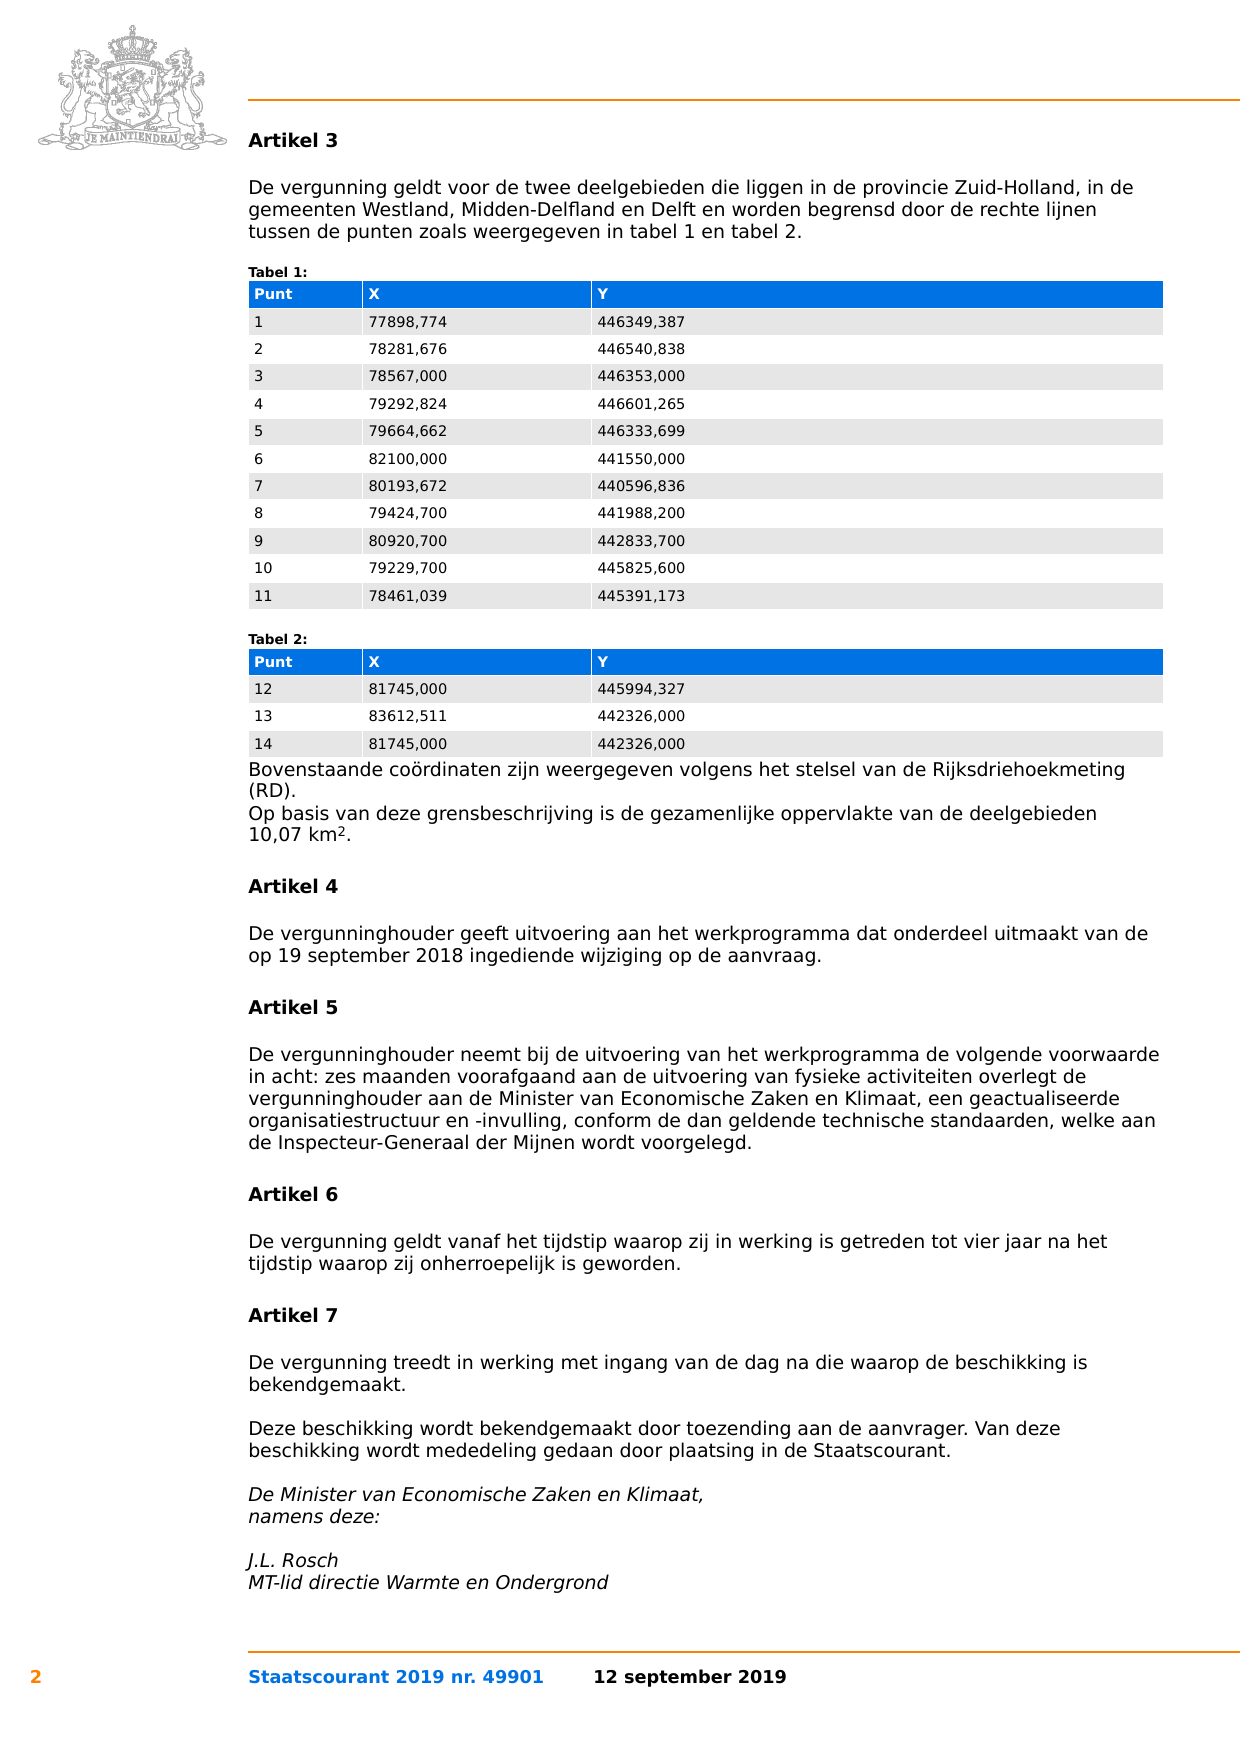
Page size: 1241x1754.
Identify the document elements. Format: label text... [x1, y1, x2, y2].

table_cell 79292,824 [363, 391, 591, 417]
table_cell 82100,000 [363, 446, 591, 472]
table_cell 446349,387 [592, 309, 1163, 335]
table_cell 446333,699 [592, 419, 1163, 445]
table_cell 10 [249, 555, 362, 582]
table_cell 5 [249, 419, 362, 445]
table_cell 14 [249, 731, 362, 757]
table_cell 77898,774 [363, 309, 591, 335]
table_cell 79424,700 [363, 501, 591, 527]
table_cell 80193,672 [363, 473, 591, 499]
subtitle Artikel 3 [248, 130, 1163, 152]
text De vergunning treedt in werking met ingang van de dag na die waarop de beschikking is bekendgemaakt. [248, 1352, 1163, 1396]
table_cell 445994,327 [592, 676, 1163, 703]
text Bovenstaande coördinaten zijn weergegeven volgens het stelsel van de Rijksdriehoekmeting (RD). [248, 759, 1163, 802]
table_cell 79229,700 [363, 555, 591, 582]
table_cell 440596,836 [592, 473, 1163, 499]
picture [38, 25, 227, 150]
table_cell 78281,676 [363, 336, 591, 363]
table_cell 7 [249, 473, 362, 499]
table_cell 78567,000 [363, 364, 591, 390]
table_cell 442833,700 [592, 528, 1163, 554]
table_cell 442326,000 [592, 704, 1163, 730]
text De Minister van Economische Zaken en Klimaat, namens deze: J.L. Rosch MT-lid directie Warmte en Ondergrond [248, 1484, 1163, 1594]
table_cell 4 [249, 391, 362, 417]
table_cell 6 [249, 446, 362, 472]
table_cell 441550,000 [592, 446, 1163, 472]
table_cell 446601,265 [592, 391, 1163, 417]
table_cell 3 [249, 364, 362, 390]
text De vergunning geldt voor de twee deelgebieden die liggen in de provincie Zuid-Holland, in de gemeenten Westland, Midden-Delfland en Delft en worden begrensd door de rechte lijnen tussen de punten zoals weergegeven in tabel 1 en tabel 2. [248, 177, 1163, 243]
table_cell 12 [249, 676, 362, 703]
table_cell Y [592, 649, 1163, 675]
table_cell Punt [249, 281, 362, 308]
table_cell 445391,173 [592, 583, 1163, 609]
subtitle Artikel 6 [248, 1184, 1163, 1206]
table_cell 445825,600 [592, 555, 1163, 582]
table_cell 78461,039 [363, 583, 591, 609]
subtitle Artikel 4 [248, 876, 1163, 898]
table_cell 81745,000 [363, 731, 591, 757]
table_cell 80920,700 [363, 528, 591, 554]
subtitle Artikel 5 [248, 997, 1163, 1019]
table_cell 2 [249, 336, 362, 363]
table_cell 441988,200 [592, 501, 1163, 527]
table_cell 83612,511 [363, 704, 591, 730]
table_cell 1 [249, 309, 362, 335]
text De vergunning geldt vanaf het tijdstip waarop zij in werking is getreden tot vier jaar na het tijdstip waarop zij onherroepelijk is geworden. [248, 1231, 1163, 1275]
text De vergunninghouder geeft uitvoering aan het werkprogramma dat onderdeel uitmaakt van de op 19 september 2018 ingediende wijziging op de aanvraag. [248, 923, 1163, 967]
table_cell 446540,838 [592, 336, 1163, 363]
table_cell 446353,000 [592, 364, 1163, 390]
text De vergunninghouder neemt bij de uitvoering van het werkprogramma de volgende voorwaarde in acht: zes maanden voorafgaand aan de uitvoering van fysieke activiteiten overlegt de vergunninghouder aan de Minister van Economische Zaken en Klimaat, een geactualiseerde organisatiestructuur en -invulling, conform de dan geldende technische standaarden, welke aan de Inspecteur-Generaal der Mijnen wordt voorgelegd. [248, 1044, 1163, 1154]
table_header Tabel 2: [248, 632, 1163, 648]
table_cell 8 [249, 501, 362, 527]
table_header Tabel 1: [248, 265, 1163, 280]
table_cell X [363, 281, 591, 308]
table_cell 9 [249, 528, 362, 554]
subtitle Artikel 7 [248, 1305, 1163, 1327]
text Deze beschikking wordt bekendgemaakt door toezending aan de aanvrager. Van deze beschikking wordt mededeling gedaan door plaatsing in de Staatscourant. [248, 1418, 1163, 1462]
table_cell 13 [249, 704, 362, 730]
table_cell Y [592, 281, 1163, 308]
table_cell 81745,000 [363, 676, 591, 703]
table_cell 79664,662 [363, 419, 591, 445]
table_cell X [363, 649, 591, 675]
table_cell Punt [249, 649, 362, 675]
text Op basis van deze grensbeschrijving is de gezamenlijke oppervlakte van de deelgebieden 10,07 km2. [248, 802, 1163, 846]
table_cell 11 [249, 583, 362, 609]
table_cell 442326,000 [592, 731, 1163, 757]
